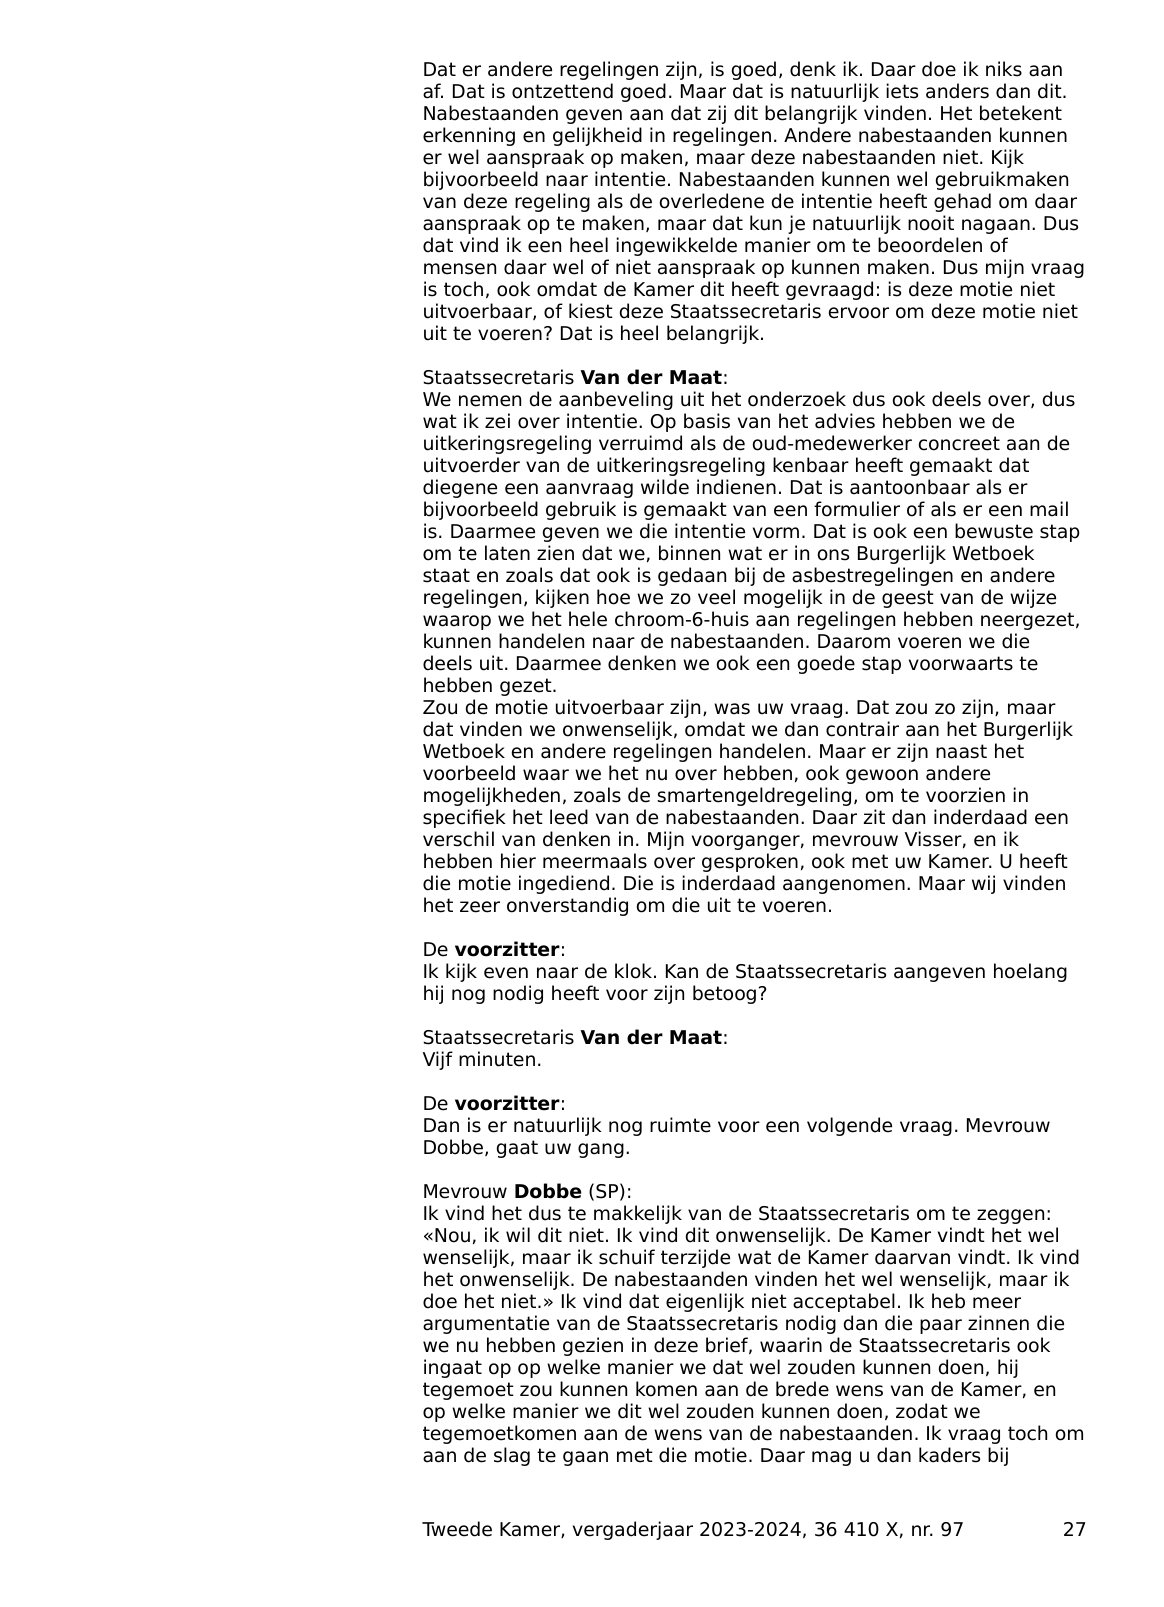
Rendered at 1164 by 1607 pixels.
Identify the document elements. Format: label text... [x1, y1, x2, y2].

text De voorzitter: [422, 939, 1087, 961]
text Ik kijk even naar de klok. Kan de Staatssecretaris aangeven hoelang hij nog nodig heeft voor zijn betoog? [422, 961, 1087, 1004]
text Mevrouw Dobbe (SP): [422, 1181, 1087, 1203]
text Dat er andere regelingen zijn, is goed, denk ik. Daar doe ik niks aan af. Dat is ontzettend goed. Maar dat is natuurlijk iets anders dan dit. Nabestaanden geven aan dat zij dit belangrijk vinden. Het betekent erkenning en gelijkheid in regelingen. Andere nabestaanden kunnen er wel aanspraak op maken, maar deze nabestaanden niet. Kijk bijvoorbeeld naar intentie. Nabestaanden kunnen wel gebruikmaken van deze regeling als de overledene de intentie heeft gehad om daar aanspraak op te maken, maar dat kun je natuurlijk nooit nagaan. Dus dat vind ik een heel ingewikkelde manier om te beoordelen of mensen daar wel of niet aanspraak op kunnen maken. Dus mijn vraag is toch, ook omdat de Kamer dit heeft gevraagd: is deze motie niet uitvoerbaar, of kiest deze Staatssecretaris ervoor om deze motie niet uit te voeren? Dat is heel belangrijk. [422, 59, 1087, 345]
text Vijf minuten. [422, 1049, 1087, 1071]
text Staatssecretaris Van der Maat: [422, 367, 1087, 389]
text De voorzitter: [422, 1093, 1087, 1115]
text We nemen de aanbeveling uit het onderzoek dus ook deels over, dus wat ik zei over intentie. Op basis van het advies hebben we de uitkeringsregeling verruimd als de oud-medewerker concreet aan de uitvoerder van de uitkeringsregeling kenbaar heeft gemaakt dat diegene een aanvraag wilde indienen. Dat is aantoonbaar als er bijvoorbeeld gebruik is gemaakt van een formulier of als er een mail is. Daarmee geven we die intentie vorm. Dat is ook een bewuste stap om te laten zien dat we, binnen wat er in ons Burgerlijk Wetboek staat en zoals dat ook is gedaan bij de asbestregelingen en andere regelingen, kijken hoe we zo veel mogelijk in de geest van de wijze waarop we het hele chroom-6-huis aan regelingen hebben neergezet, kunnen handelen naar de nabestaanden. Daarom voeren we die deels uit. Daarmee denken we ook een goede stap voorwaarts te hebben gezet. [422, 389, 1087, 697]
text Staatssecretaris Van der Maat: [422, 1027, 1087, 1049]
text Ik vind het dus te makkelijk van de Staatssecretaris om te zeggen: «Nou, ik wil dit niet. Ik vind dit onwenselijk. De Kamer vindt het wel wenselijk, maar ik schuif terzijde wat de Kamer daarvan vindt. Ik vind het onwenselijk. De nabestaanden vinden het wel wenselijk, maar ik doe het niet.» Ik vind dat eigenlijk niet acceptabel. Ik heb meer argumentatie van de Staatssecretaris nodig dan die paar zinnen die we nu hebben gezien in deze brief, waarin de Staatssecretaris ook ingaat op op welke manier we dat wel zouden kunnen doen, hij tegemoet zou kunnen komen aan de brede wens van de Kamer, en op welke manier we dit wel zouden kunnen doen, zodat we tegemoetkomen aan de wens van de nabestaanden. Ik vraag toch om aan de slag te gaan met die motie. Daar mag u dan kaders bij [422, 1203, 1087, 1467]
text Zou de motie uitvoerbaar zijn, was uw vraag. Dat zou zo zijn, maar dat vinden we onwenselijk, omdat we dan contrair aan het Burgerlijk Wetboek en andere regelingen handelen. Maar er zijn naast het voorbeeld waar we het nu over hebben, ook gewoon andere mogelijkheden, zoals de smartengeldregeling, om te voorzien in specifiek het leed van de nabestaanden. Daar zit dan inderdaad een verschil van denken in. Mijn voorganger, mevrouw Visser, en ik hebben hier meermaals over gesproken, ook met uw Kamer. U heeft die motie ingediend. Die is inderdaad aangenomen. Maar wij vinden het zeer onverstandig om die uit te voeren. [422, 697, 1087, 916]
text Dan is er natuurlijk nog ruimte voor een volgende vraag. Mevrouw Dobbe, gaat uw gang. [422, 1115, 1087, 1159]
